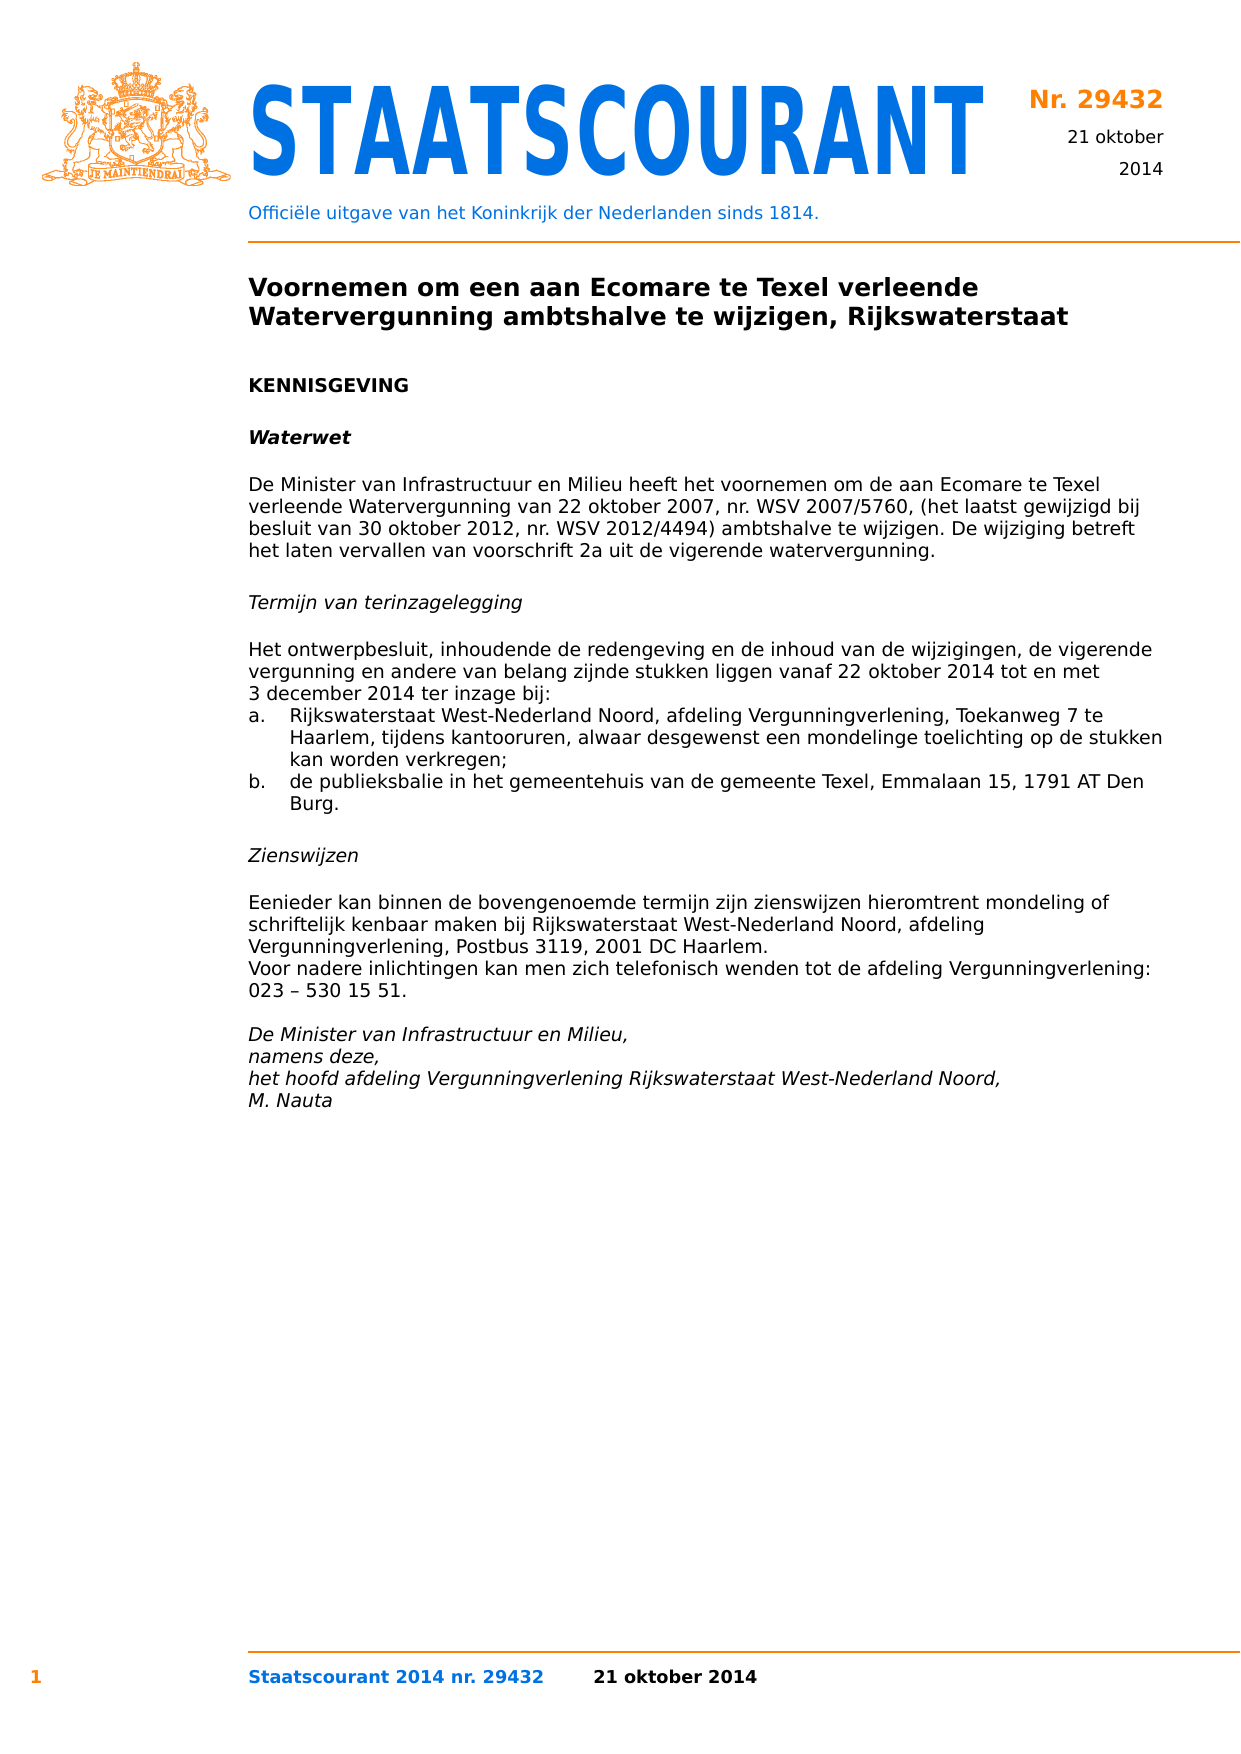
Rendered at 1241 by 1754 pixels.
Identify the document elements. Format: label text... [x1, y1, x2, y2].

picture [41, 62, 231, 186]
subtitle Voornemen om een aan Ecomare te Texel verleende Watervergunning ambtshalve te wijzigen, Rijkswaterstaat [248, 273, 1163, 331]
text a. Rijkswaterstaat West-Nederland Noord, afdeling Vergunningverlening, Toekanweg 7 te Haarlem, tijdens kantooruren, alwaar desgewenst een mondelinge toelichting op de stukken kan worden verkregen; [248, 705, 1163, 771]
table_header [25, 62, 248, 241]
text Voor nadere inlichtingen kan men zich telefonisch wenden tot de afdeling Vergunningverlening: 023 – 530 15 51. [248, 958, 1163, 1002]
table_cell 2014 [998, 153, 1240, 203]
text Het ontwerpbesluit, inhoudende de redengeving en de inhoud van de wijzigingen, de vigerende vergunning en andere van belang zijnde stukken liggen vanaf 22 oktober 2014 tot en met 3 december 2014 ter inzage bij: [248, 639, 1163, 705]
text Eenieder kan binnen de bovengenoemde termijn zijn zienswijzen hieromtrent mondeling of schriftelijk kenbaar maken bij Rijkswaterstaat West-Nederland Noord, afdeling Vergunningverlening, Postbus 3119, 2001 DC Haarlem. [248, 892, 1163, 958]
table_header STAATSCOURANT [248, 62, 998, 203]
table_cell 21 oktober [998, 121, 1240, 153]
subtitle Termijn van terinzagelegging [248, 592, 1163, 614]
table_header Nr. 29432 [998, 62, 1240, 121]
text De Minister van Infrastructuur en Milieu heeft het voornemen om de aan Ecomare te Texel verleende Watervergunning van 22 oktober 2007, nr. WSV 2007/5760, (het laatst gewijzigd bij besluit van 30 oktober 2012, nr. WSV 2012/4494) ambtshalve te wijzigen. De wijziging betreft het laten vervallen van voorschrift 2a uit de vigerende watervergunning. [248, 474, 1163, 562]
text b. de publieksbalie in het gemeentehuis van de gemeente Texel, Emmalaan 15, 1791 AT Den Burg. [248, 771, 1163, 815]
subtitle KENNISGEVING [248, 375, 1163, 397]
table_cell Officiële uitgave van het Koninkrijk der Nederlanden sinds 1814. [248, 203, 1240, 241]
subtitle Zienswijzen [248, 845, 1163, 867]
subtitle Waterwet [248, 427, 1163, 449]
text De Minister van Infrastructuur en Milieu, namens deze, het hoofd afdeling Vergunningverlening Rijkswaterstaat West-Nederland Noord, M. Nauta [248, 1023, 1163, 1111]
